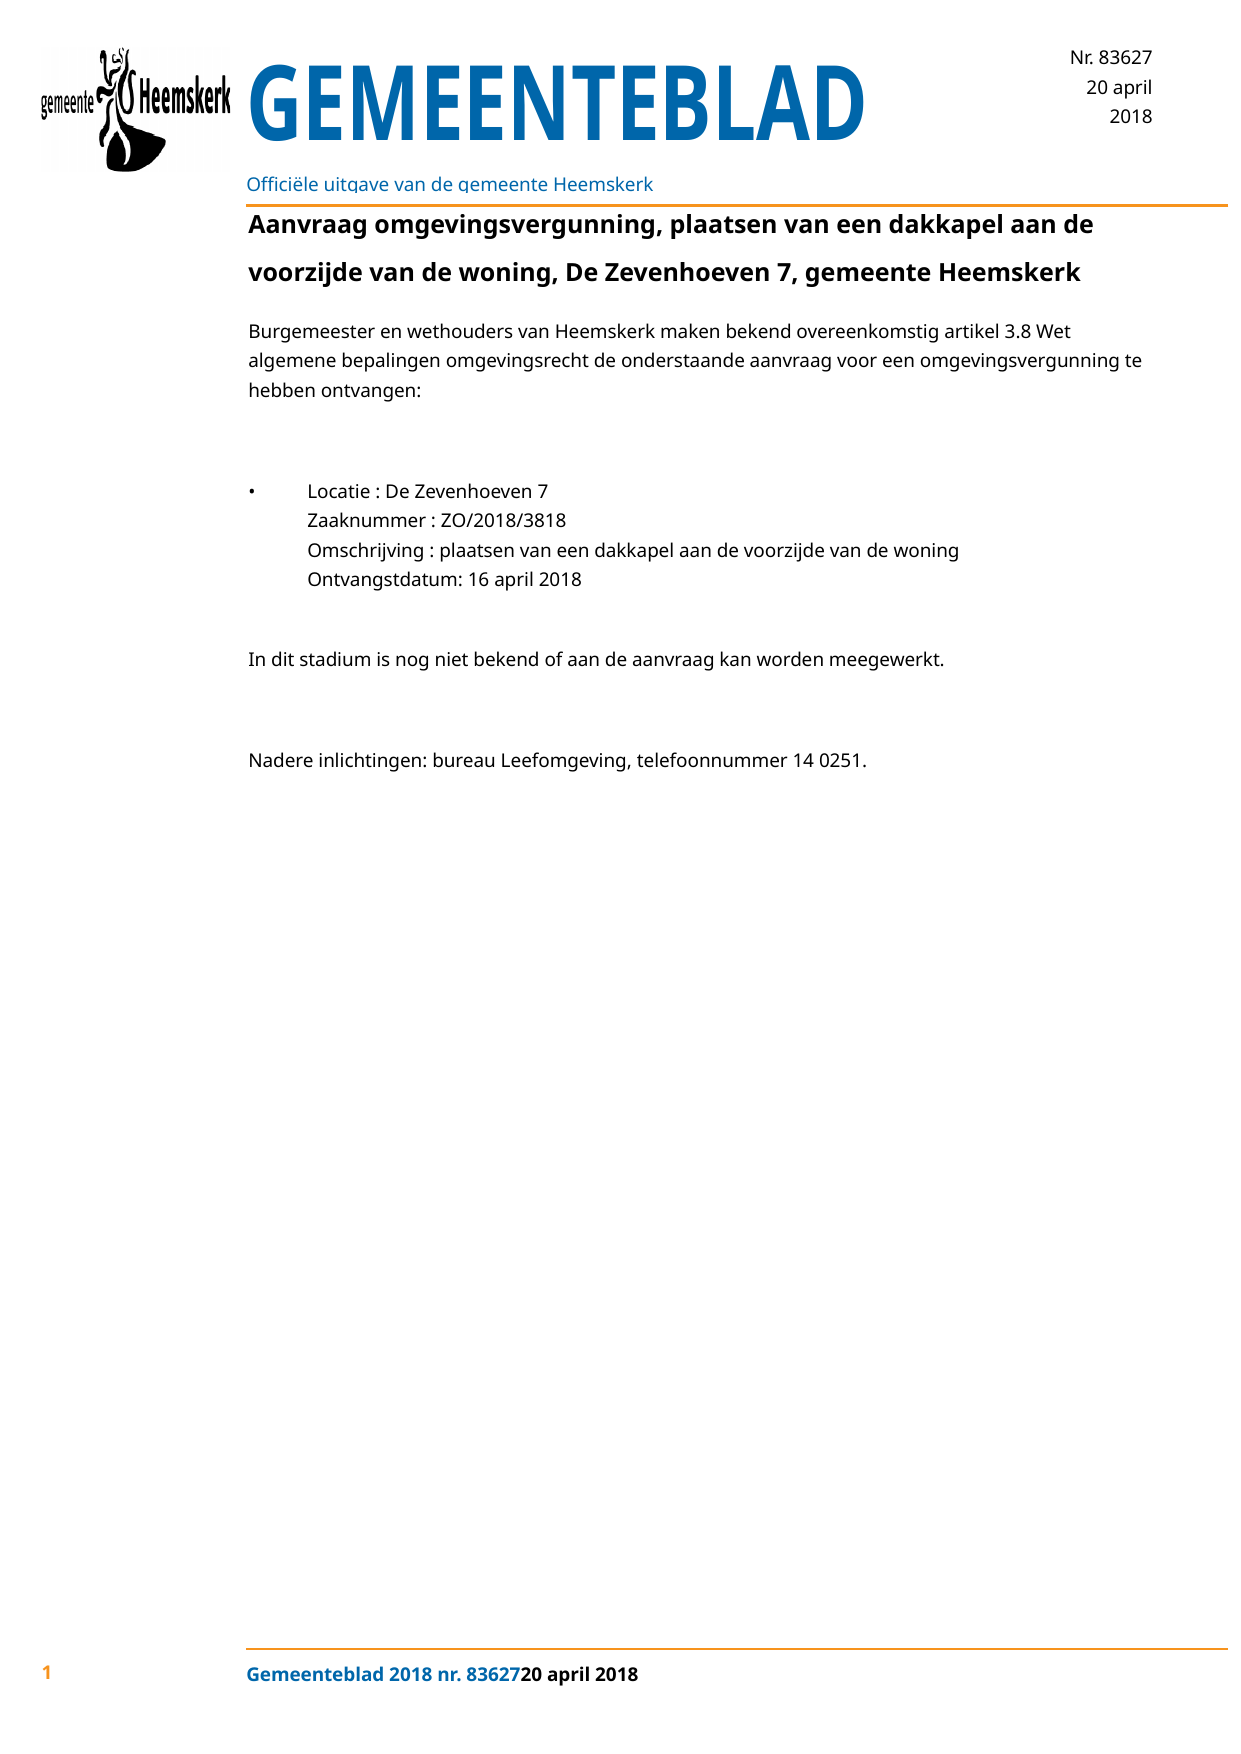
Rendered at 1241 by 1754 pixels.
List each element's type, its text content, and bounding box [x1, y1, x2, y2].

list Zaaknummer : ZO/2018/3818 [248, 507, 1152, 533]
list Omschrijving : plaatsen van een dakkapel aan de voorzijde van de woning [248, 537, 1152, 563]
list Locatie : De Zevenhoeven 7 [248, 478, 1152, 504]
text In dit stadium is nog niet bekend of aan de aanvraag kan worden meegewerkt. [248, 647, 1152, 672]
text Nadere inlichtingen: bureau Leefomgeving, telefoonnummer 14 0251. [248, 747, 1152, 773]
text Burgemeester en wethouders van Heemskerk maken bekend overeenkomstig artikel 3.8 Wet algemene bepalingen omgevingsrecht de onderstaande aanvraag voor een omgevingsvergunning te hebben ontvangen: [248, 318, 1152, 403]
list Ontvangstdatum: 16 april 2018 [248, 567, 1152, 592]
text Aanvraag omgevingsvergunning, plaatsen van een dakkapel aan de voorzijde van de woning, De Zevenhoeven 7, gemeente Heemskerk [248, 207, 1152, 288]
picture [41, 47, 231, 172]
